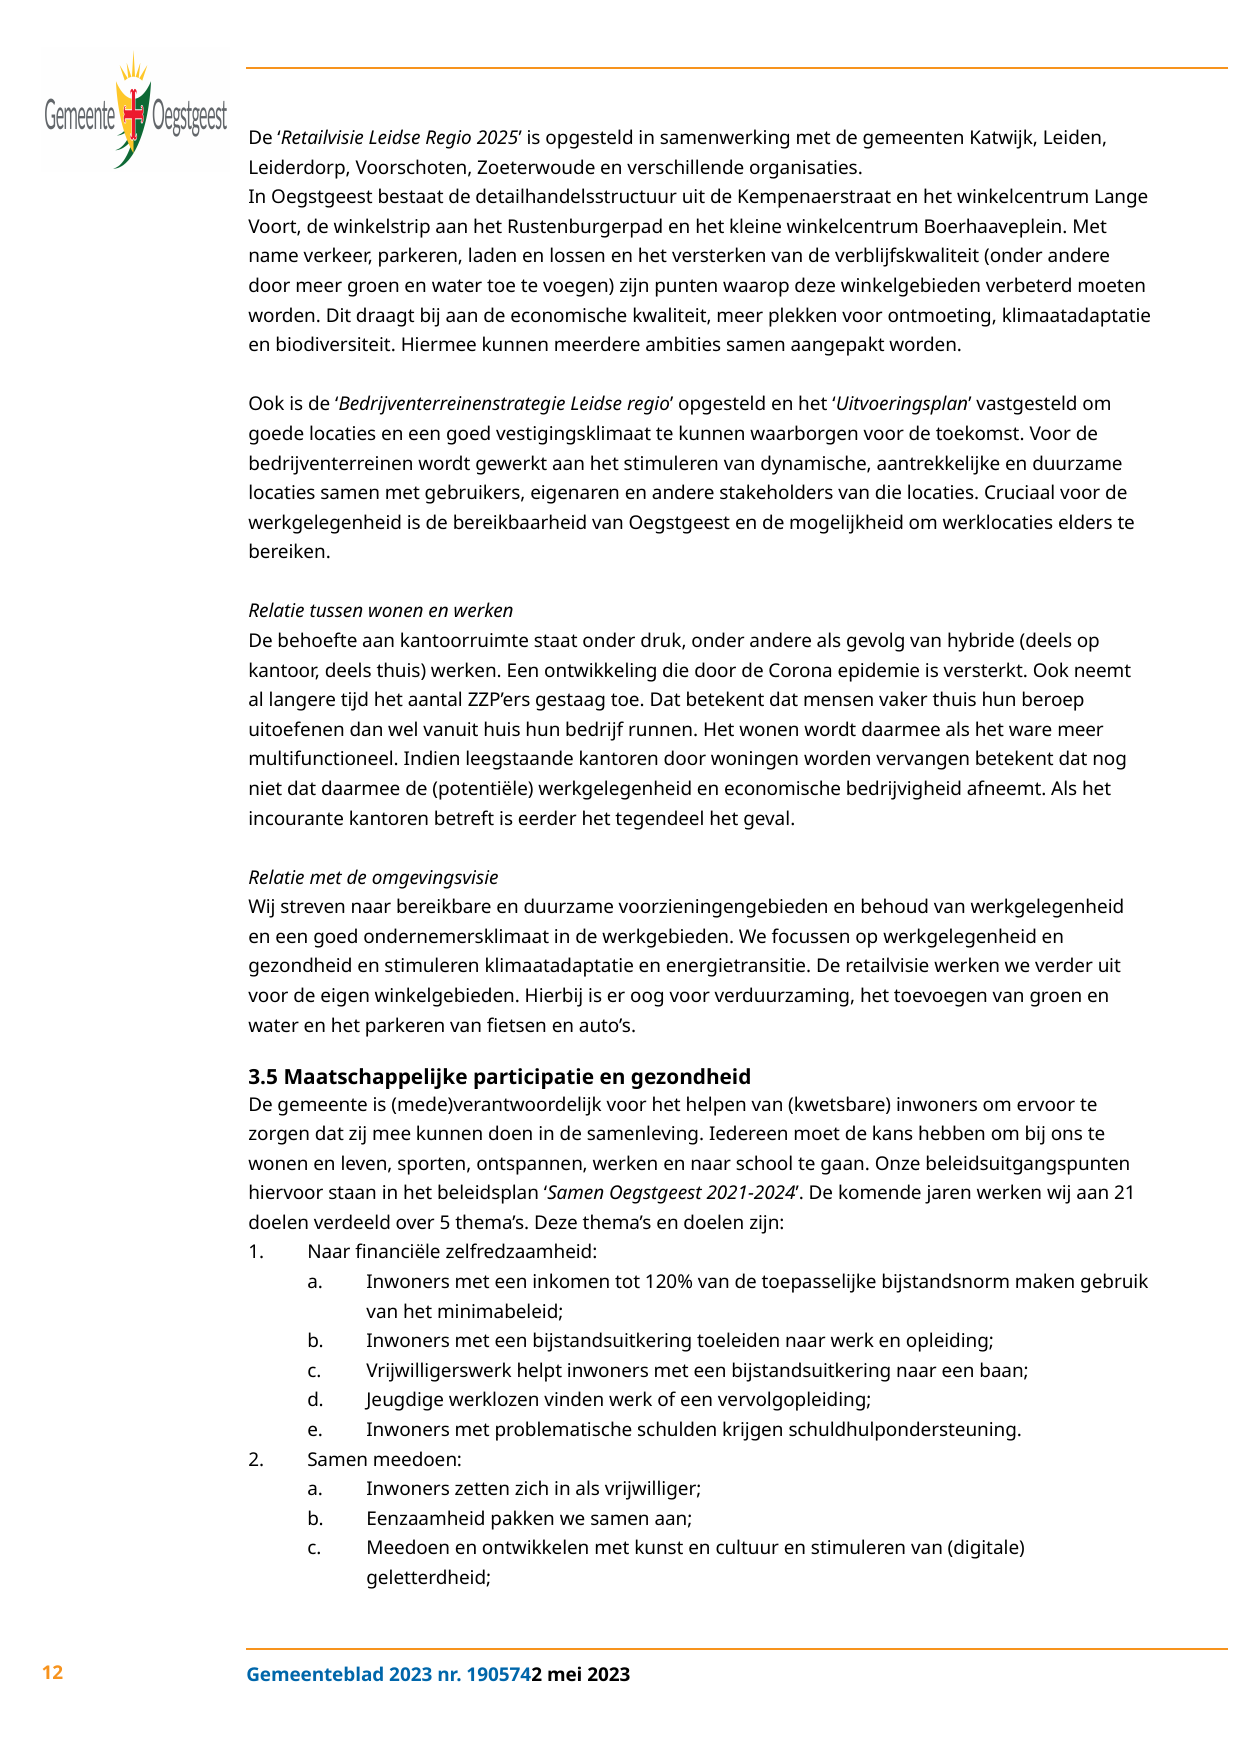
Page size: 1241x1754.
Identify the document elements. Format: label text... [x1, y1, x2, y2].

list Inwoners met een inkomen tot 120% van de toepasselijke bijstandsnorm maken gebruik van het minimabeleid; [307, 1268, 1152, 1323]
text De behoefte aan kantoorruimte staat onder druk, onder andere als gevolg van hybride (deels op kantoor, deels thuis) werken. Een ontwikkeling die door de Corona epidemie is versterkt. Ook neemt al langere tijd het aantal ZZP’ers gestaag toe. Dat betekent dat mensen vaker thuis hun beroep uitoefenen dan wel vanuit huis hun bedrijf runnen. Het wonen wordt daarmee als het ware meer multifunctioneel. Indien leegstaande kantoren door woningen worden vervangen betekent dat nog niet dat daarmee de (potentiële) werkgelegenheid en economische bedrijvigheid afneemt. Als het incourante kantoren betreft is eerder het tegendeel het geval. [248, 627, 1152, 831]
text De gemeente is (mede)verantwoordelijk voor het helpen van (kwetsbare) inwoners om ervoor te zorgen dat zij mee kunnen doen in de samenleving. Iedereen moet de kans hebben om bij ons te wonen en leven, sporten, ontspannen, werken en naar school te gaan. Onze beleidsuitgangspunten hiervoor staan in het beleidsplan ‘Samen Oegstgeest 2021-2024’. De komende jaren werken wij aan 21 doelen verdeeld over 5 thema’s. Deze thema’s en doelen zijn: [248, 1091, 1152, 1235]
text Ook is de ‘Bedrijventerreinenstrategie Leidse regio’ opgesteld en het ‘Uitvoeringsplan’ vastgesteld om goede locaties en een goed vestigingsklimaat te kunnen waarborgen voor de toekomst. Voor de bedrijventerreinen wordt gewerkt aan het stimuleren van dynamische, aantrekkelijke en duurzame locaties samen met gebruikers, eigenaren en andere stakeholders van die locaties. Cruciaal voor de werkgelegenheid is de bereikbaarheid van Oegstgeest en de mogelijkheid om werklocaties elders te bereiken. [248, 391, 1152, 564]
list Samen meedoen: [248, 1446, 1152, 1471]
list Inwoners zetten zich in als vrijwilliger; [307, 1475, 1152, 1501]
list Vrijwilligerswerk helpt inwoners met een bijstandsuitkering naar een baan; [307, 1357, 1152, 1383]
text Relatie tussen wonen en werken [248, 598, 1152, 623]
text In Oegstgeest bestaat de detailhandelsstructuur uit de Kempenaerstraat en het winkelcentrum Lange Voort, de winkelstrip aan het Rustenburgerpad en het kleine winkelcentrum Boerhaaveplein. Met name verkeer, parkeren, laden en lossen en het versterken van de verblijfskwaliteit (onder andere door meer groen en water toe te voegen) zijn punten waarop deze winkelgebieden verbeterd moeten worden. Dit draagt bij aan de economische kwaliteit, meer plekken voor ontmoeting, klimaatadaptatie en biodiversiteit. Hiermee kunnen meerdere ambities samen aangepakt worden. [248, 183, 1152, 357]
picture [41, 47, 231, 172]
text Wij streven naar bereikbare en duurzame voorzieningengebieden en behoud van werkgelegenheid en een goed ondernemersklimaat in de werkgebieden. We focussen op werkgelegenheid en gezondheid en stimuleren klimaatadaptatie en energietransitie. De retailvisie werken we verder uit voor de eigen winkelgebieden. Hierbij is er oog voor verduurzaming, het toevoegen van groen en water en het parkeren van fietsen en auto’s. [248, 893, 1152, 1038]
list Inwoners met een bijstandsuitkering toeleiden naar werk en opleiding; [307, 1327, 1152, 1353]
text 3.5 Maatschappelijke participatie en gezondheid [248, 1062, 1152, 1091]
list Meedoen en ontwikkelen met kunst en cultuur en stimuleren van (digitale) geletterdheid; [307, 1534, 1152, 1590]
text De ‘Retailvisie Leidse Regio 2025’ is opgesteld in samenwerking met de gemeenten Katwijk, Leiden, Leiderdorp, Voorschoten, Zoeterwoude en verschillende organisaties. [248, 124, 1152, 180]
list Jeugdige werklozen vinden werk of een vervolgopleiding; [307, 1387, 1152, 1412]
list Naar financiële zelfredzaamheid: [248, 1239, 1152, 1264]
list Eenzaamheid pakken we samen aan; [307, 1505, 1152, 1531]
list Inwoners met problematische schulden krijgen schuldhulpondersteuning. [307, 1416, 1152, 1442]
text Relatie met de omgevingsvisie [248, 864, 1152, 890]
